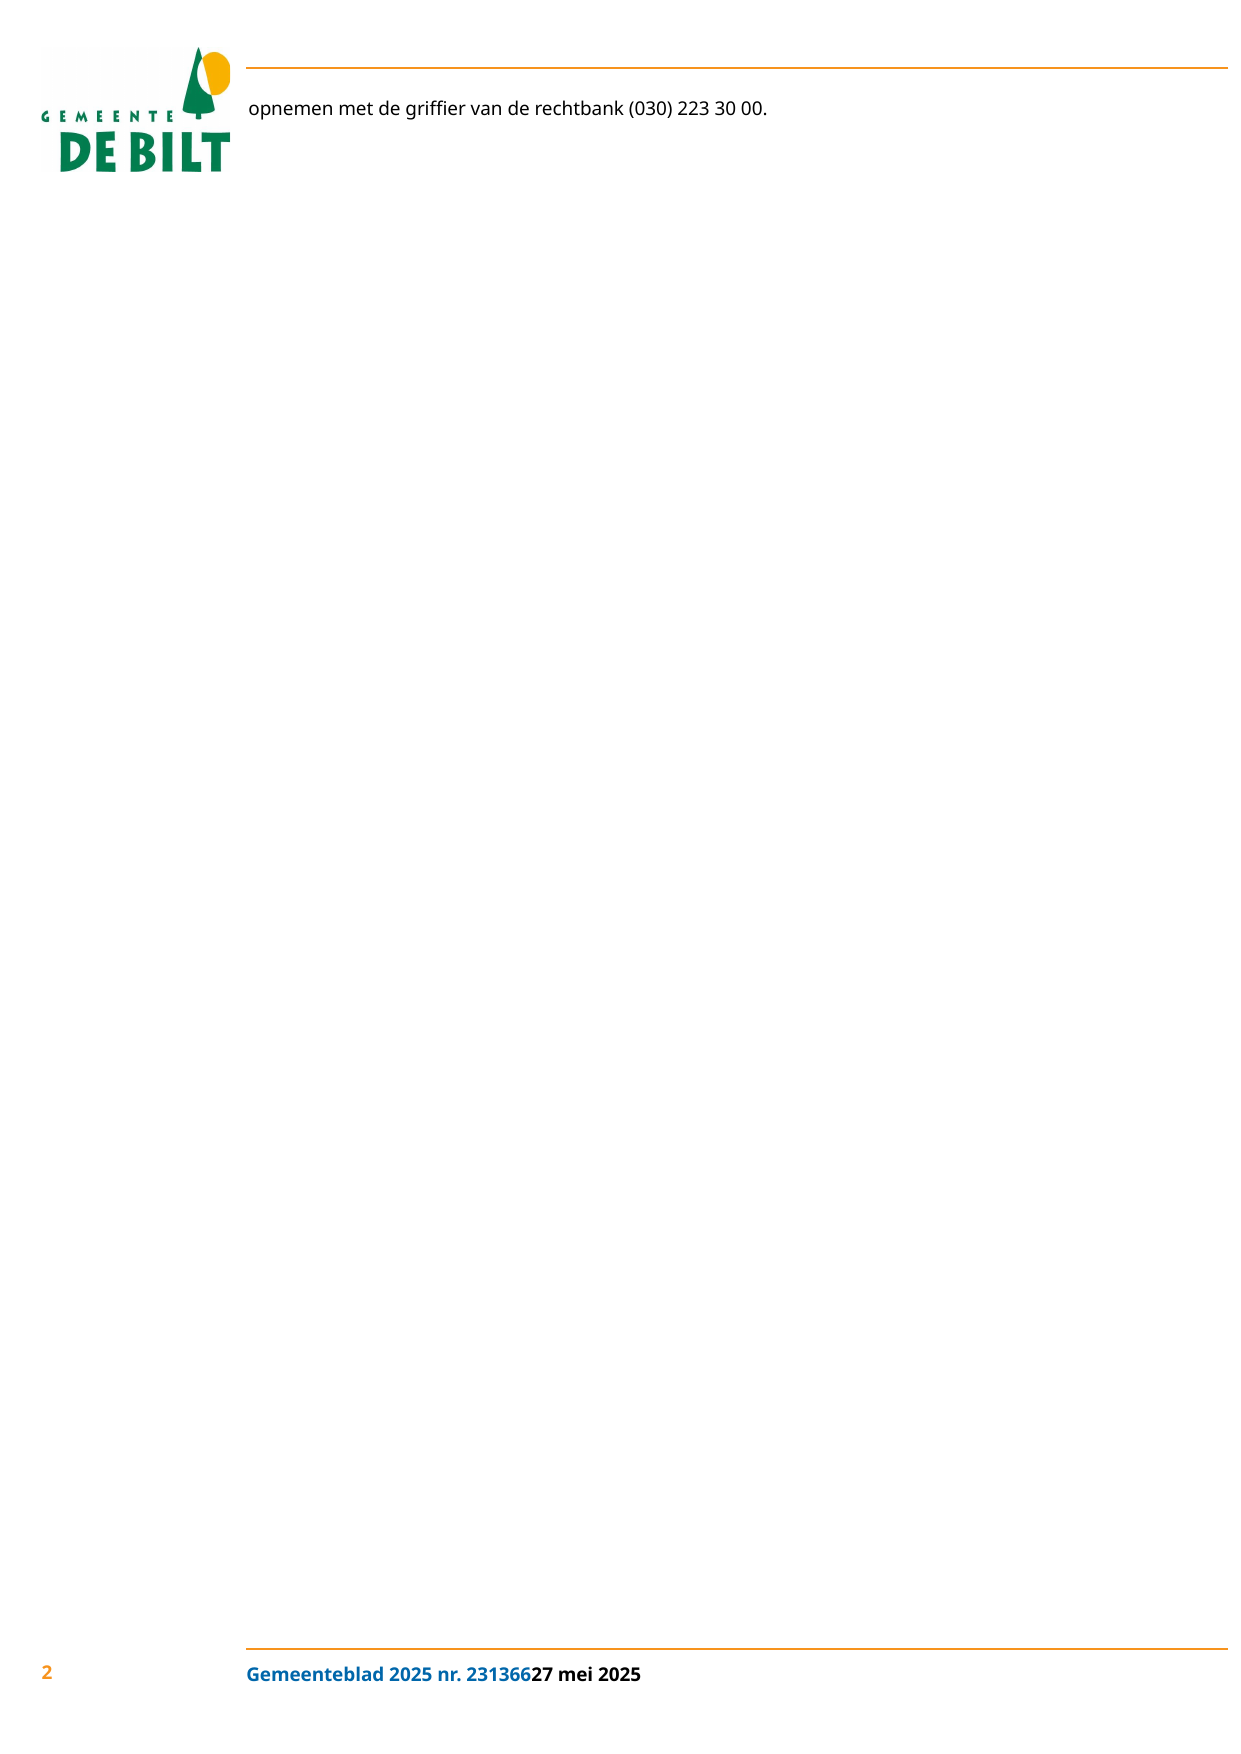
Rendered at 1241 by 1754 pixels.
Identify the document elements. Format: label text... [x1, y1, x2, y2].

picture [41, 47, 231, 172]
text opnemen met de griffier van de rechtbank (030) 223 30 00. [248, 95, 1152, 121]
